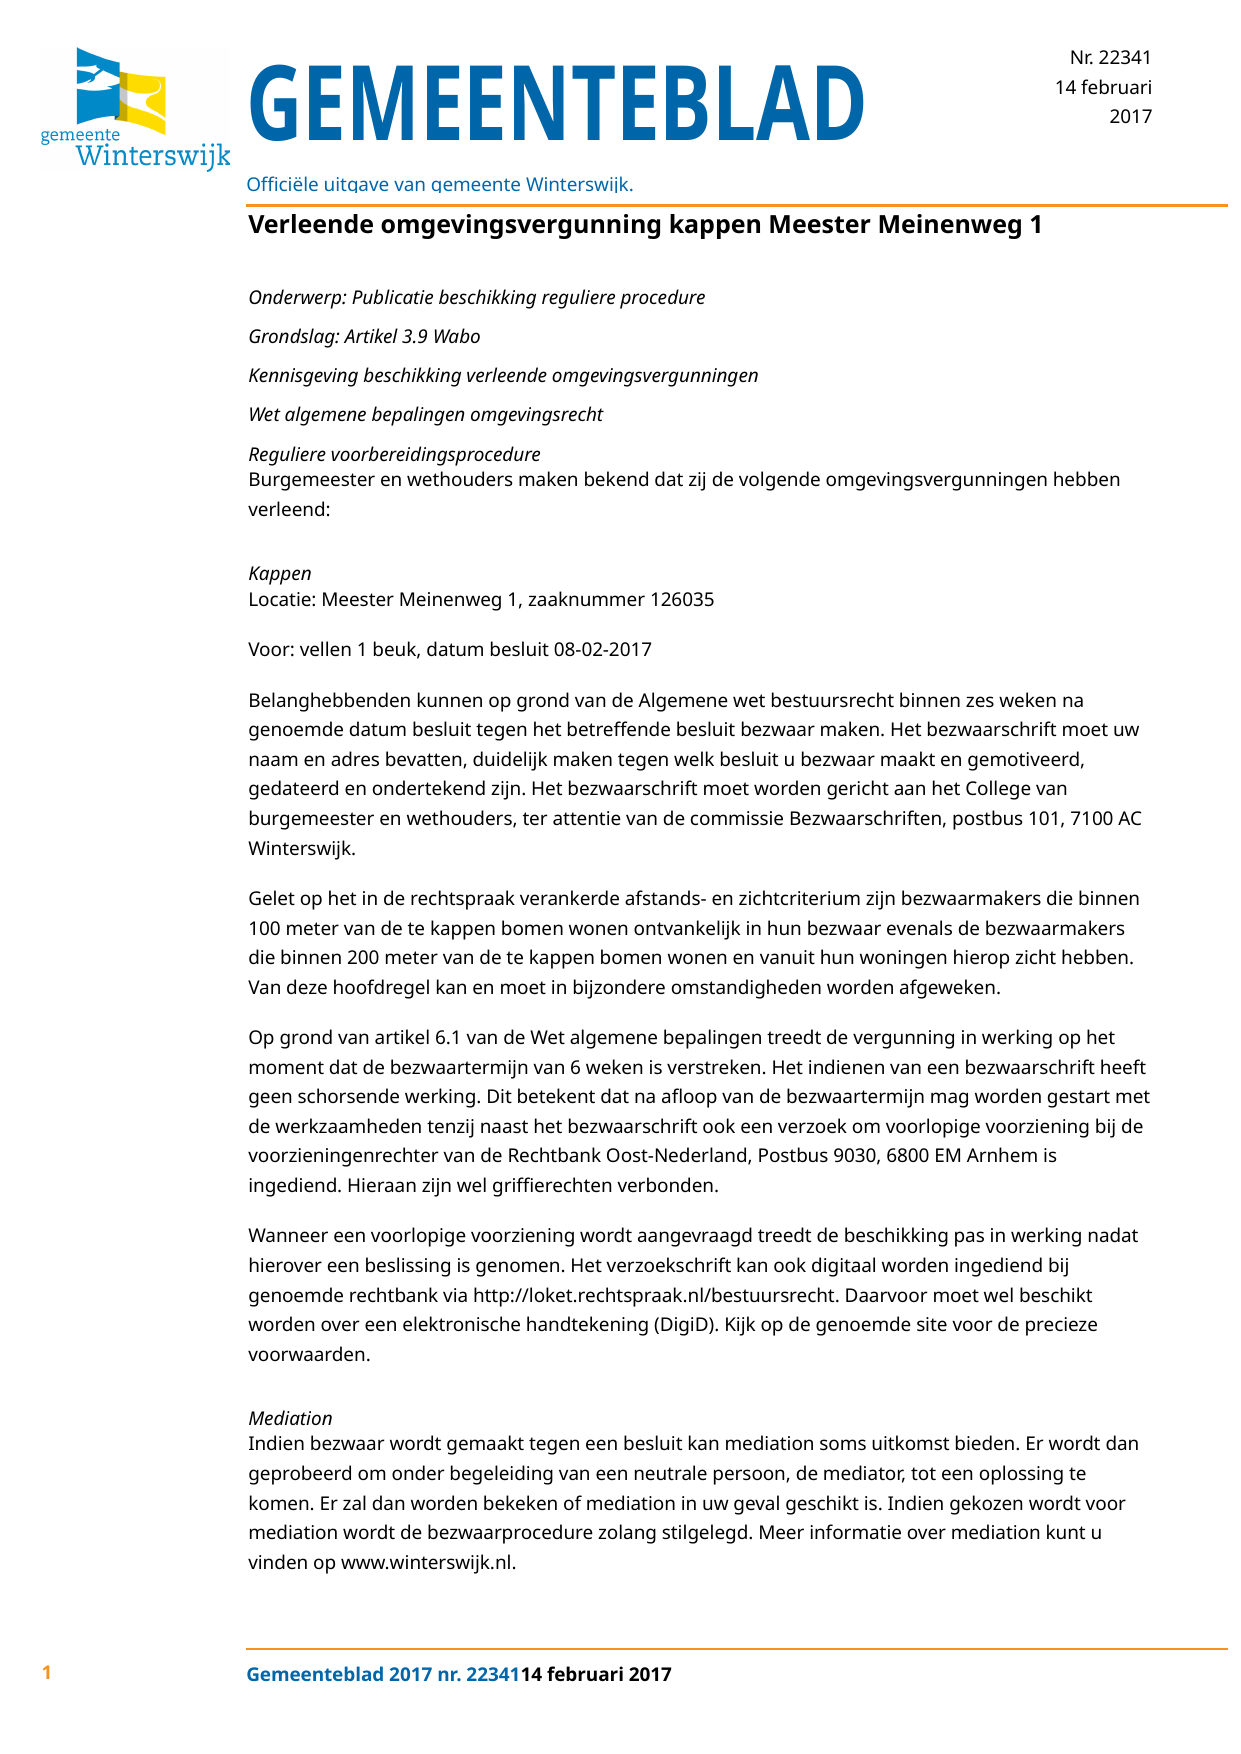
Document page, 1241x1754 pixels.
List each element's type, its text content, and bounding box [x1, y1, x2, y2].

picture [41, 47, 231, 172]
text Mediation [248, 1405, 1152, 1431]
text Wanneer een voorlopige voorziening wordt aangevraagd treedt de beschikking pas in werking nadat hierover een beslissing is genomen. Het verzoekschrift kan ook digitaal worden ingediend bij genoemde rechtbank via http://loket.rechtspraak.nl/bestuursrecht. Daarvoor moet wel beschikt worden over een elektronische handtekening (DigiD). Kijk op de genoemde site voor de precieze voorwaarden. [248, 1223, 1152, 1367]
text Burgemeester en wethouders maken bekend dat zij de volgende omgevingsvergunningen hebben verleend: [248, 467, 1152, 522]
text Gelet op het in de rechtspraak verankerde afstands- en zichtcriterium zijn bezwaarmakers die binnen 100 meter van de te kappen bomen wonen ontvankelijk in hun bezwaar evenals de bezwaarmakers die binnen 200 meter van de te kappen bomen wonen en vanuit hun woningen hierop zicht hebben. Van deze hoofdregel kan en moet in bijzondere omstandigheden worden afgeweken. [248, 885, 1152, 999]
text Belanghebbenden kunnen op grond van de Algemene wet bestuursrecht binnen zes weken na genoemde datum besluit tegen het betreffende besluit bezwaar maken. Het bezwaarschrift moet uw naam en adres bevatten, duidelijk maken tegen welk besluit u bezwaar maakt en gemotiveerd, gedateerd en ondertekend zijn. Het bezwaarschrift moet worden gericht aan het College van burgemeester en wethouders, ter attentie van de commissie Bezwaarschriften, postbus 101, 7100 AC Winterswijk. [248, 687, 1152, 860]
text Reguliere voorbereidingsprocedure [248, 441, 1152, 467]
text Kennisgeving beschikking verleende omgevingsvergunningen [248, 362, 1152, 388]
text Onderwerp: Publicatie beschikking reguliere procedure [248, 284, 1152, 309]
text Verleende omgevingsvergunning kappen Meester Meinenweg 1 [248, 207, 1152, 241]
text Kappen [248, 560, 1152, 586]
text Indien bezwaar wordt gemaakt tegen een besluit kan mediation soms uitkomst bieden. Er wordt dan geprobeerd om onder begeleiding van een neutrale persoon, de mediator, tot een oplossing te komen. Er zal dan worden bekeken of mediation in uw geval geschikt is. Indien gekozen wordt voor mediation wordt de bezwaarprocedure zolang stilgelegd. Meer informatie over mediation kunt u vinden op www.winterswijk.nl. [248, 1431, 1152, 1575]
text Wet algemene bepalingen omgevingsrecht [248, 402, 1152, 427]
picture [225, 153, 231, 162]
text Locatie: Meester Meinenweg 1, zaaknummer 126035 [248, 586, 1152, 612]
text Op grond van artikel 6.1 van de Wet algemene bepalingen treedt de vergunning in werking op het moment dat de bezwaartermijn van 6 weken is verstreken. Het indienen van een bezwaarschrift heeft geen schorsende werking. Dit betekent dat na afloop van de bezwaartermijn mag worden gestart met de werkzaamheden tenzij naast het bezwaarschrift ook een verzoek om voorlopige voorziening bij de voorzieningenrechter van de Rechtbank Oost-Nederland, Postbus 9030, 6800 EM Arnhem is ingediend. Hieraan zijn wel griffierechten verbonden. [248, 1024, 1152, 1198]
text Voor: vellen 1 beuk, datum besluit 08-02-2017 [248, 636, 1152, 662]
text Grondslag: Artikel 3.9 Wabo [248, 323, 1152, 349]
